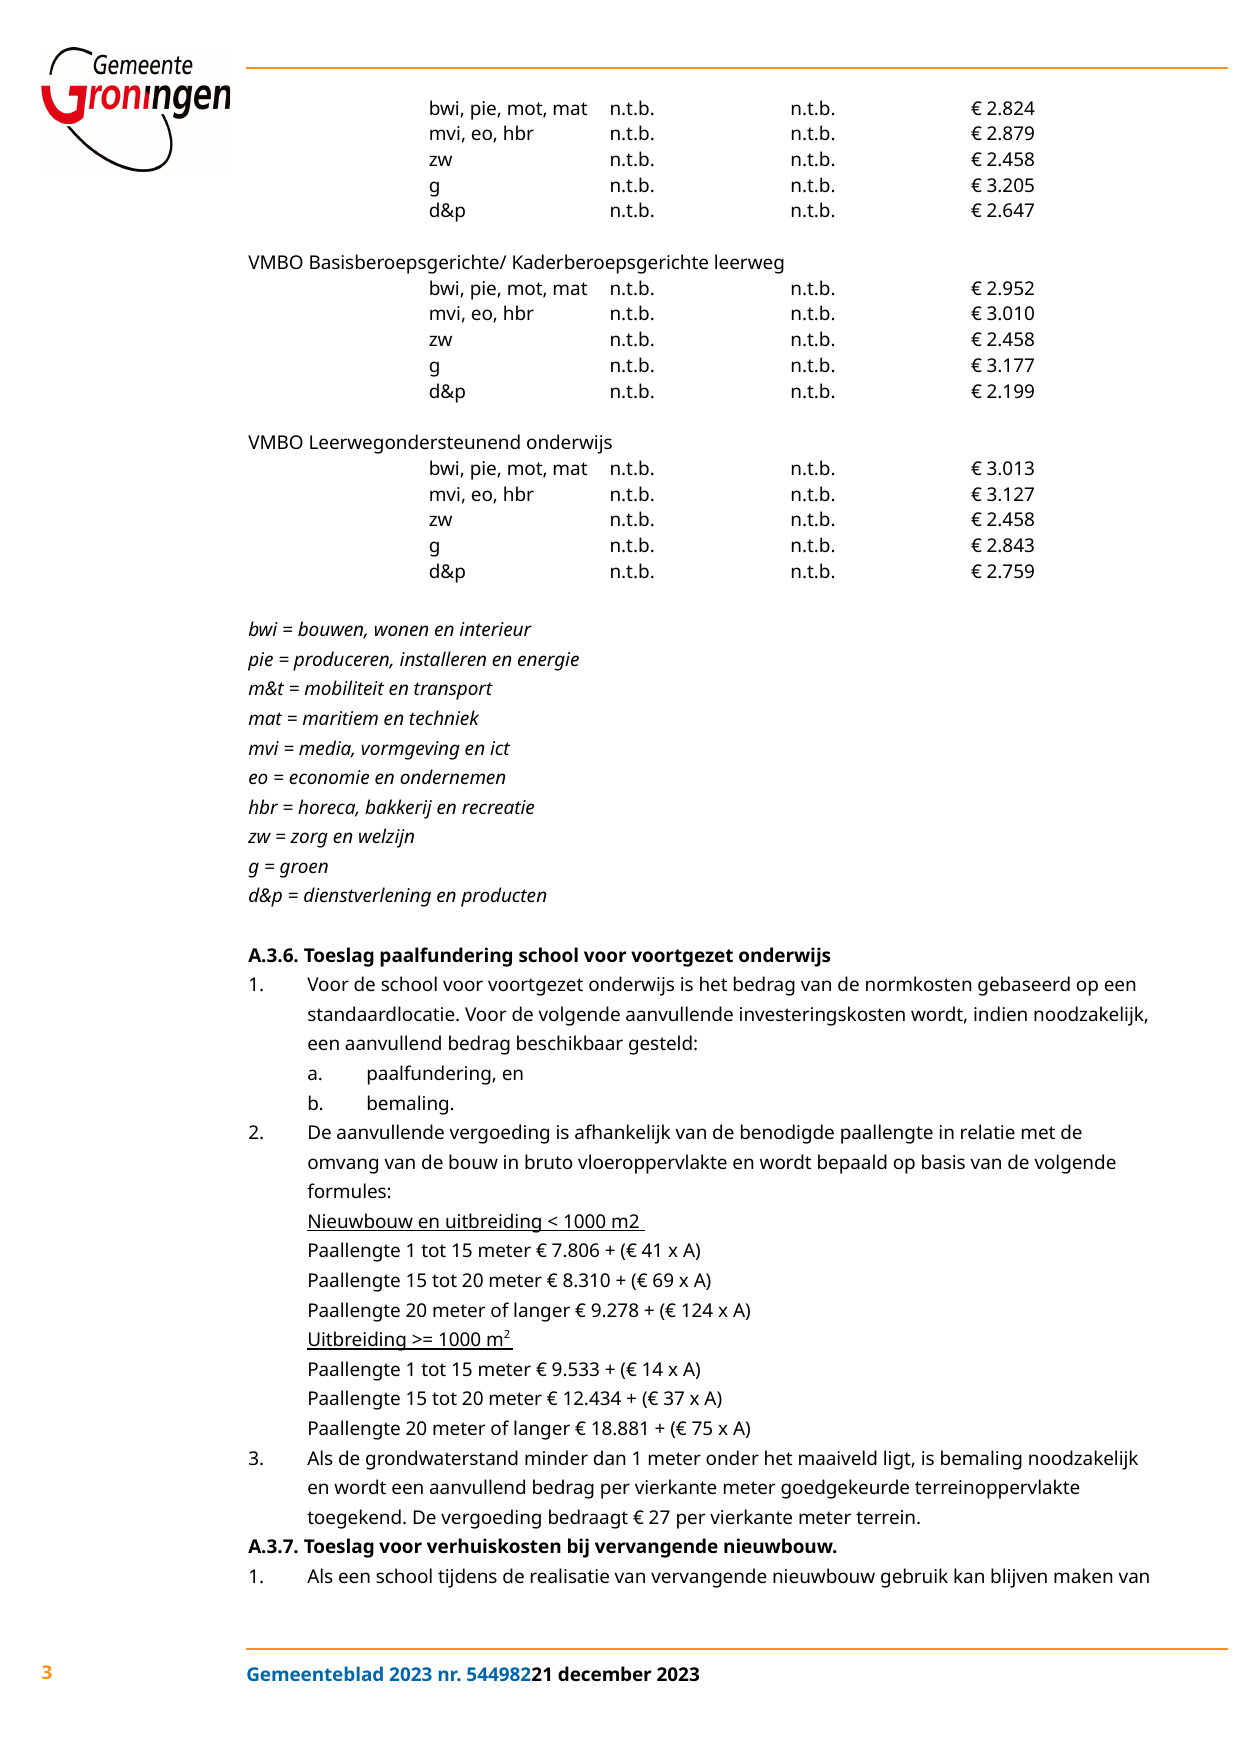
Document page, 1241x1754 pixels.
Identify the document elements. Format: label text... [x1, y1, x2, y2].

table_cell € 3.013 [971, 455, 1152, 481]
table_cell € 2.458 [971, 326, 1152, 352]
table_cell mvi, eo, hbr [429, 301, 609, 326]
list Uitbreiding >= 1000 m2 [248, 1326, 1152, 1352]
table_cell [248, 275, 429, 403]
table_cell d&p [429, 558, 609, 584]
list Nieuwbouw en uitbreiding < 1000 m2 [248, 1208, 1152, 1234]
table_cell mvi, eo, hbr [429, 121, 609, 146]
table_cell € 2.843 [971, 532, 1152, 558]
table_cell € 2.647 [971, 198, 1152, 223]
text pie = produceren, installeren en energie [248, 646, 1152, 672]
table_cell € 2.824 [971, 95, 1152, 121]
table_cell n.t.b. [790, 146, 971, 172]
table_cell n.t.b. [790, 121, 971, 146]
text mat = maritiem en techniek [248, 705, 1152, 731]
table_cell n.t.b. [609, 481, 790, 506]
table_cell g [429, 172, 609, 198]
table_cell € 3.205 [971, 172, 1152, 198]
list paalfundering, en [307, 1060, 1152, 1086]
table_cell € 2.952 [971, 275, 1152, 301]
list De aanvullende vergoeding is afhankelijk van de benodigde paallengte in relatie met de omvang van de bouw in bruto vloeroppervlakte en wordt bepaald op basis van de volgende formules: [248, 1119, 1152, 1204]
list Paallengte 20 meter of langer € 18.881 + (€ 75 x A) [248, 1415, 1152, 1441]
table_cell VMBO Leerwegondersteunend onderwijs [248, 429, 1152, 455]
table_cell g [429, 532, 609, 558]
table_cell n.t.b. [790, 558, 971, 584]
table_cell € 2.458 [971, 506, 1152, 532]
text zw = zorg en welzijn [248, 823, 1152, 849]
text bwi = bouwen, wonen en interieur [248, 616, 1152, 642]
table_cell n.t.b. [609, 378, 790, 403]
table_cell n.t.b. [790, 198, 971, 223]
table_cell n.t.b. [790, 326, 971, 352]
picture [41, 47, 231, 172]
table_cell [248, 455, 429, 584]
table_cell n.t.b. [609, 121, 790, 146]
table_cell zw [429, 326, 609, 352]
table_cell € 2.879 [971, 121, 1152, 146]
table_cell d&p [429, 198, 609, 223]
list Als de grondwaterstand minder dan 1 meter onder het maaiveld ligt, is bemaling noodzakelijk en wordt een aanvullend bedrag per vierkante meter goedgekeurde terreinoppervlakte toegekend. De vergoeding bedraagt € 27 per vierkante meter terrein. [248, 1445, 1152, 1530]
table_cell € 3.177 [971, 352, 1152, 378]
table_cell n.t.b. [609, 301, 790, 326]
list Paallengte 1 tot 15 meter € 7.806 + (€ 41 x A) [248, 1238, 1152, 1263]
table_cell zw [429, 146, 609, 172]
table_cell n.t.b. [790, 455, 971, 481]
text eo = economie en ondernemen [248, 764, 1152, 790]
list bemaling. [307, 1090, 1152, 1116]
table_cell n.t.b. [790, 352, 971, 378]
table_cell € 2.458 [971, 146, 1152, 172]
table_cell [248, 404, 1152, 429]
table_cell n.t.b. [609, 95, 790, 121]
table_cell n.t.b. [609, 558, 790, 584]
table_cell [248, 224, 1152, 249]
table_cell n.t.b. [790, 506, 971, 532]
table_cell n.t.b. [609, 198, 790, 223]
table_cell n.t.b. [609, 455, 790, 481]
table_cell € 2.199 [971, 378, 1152, 403]
table_cell g [429, 352, 609, 378]
table_cell d&p [429, 378, 609, 403]
table_cell n.t.b. [790, 532, 971, 558]
table_cell n.t.b. [790, 378, 971, 403]
table_cell € 3.127 [971, 481, 1152, 506]
table_cell bwi, pie, mot, mat [429, 275, 609, 301]
table_cell n.t.b. [790, 301, 971, 326]
text A.3.6. Toeslag paalfundering school voor voortgezet onderwijs [248, 942, 1152, 968]
table_cell n.t.b. [609, 326, 790, 352]
table_cell n.t.b. [609, 532, 790, 558]
text A.3.7. Toeslag voor verhuiskosten bij vervangende nieuwbouw. [248, 1533, 1152, 1559]
table_cell n.t.b. [790, 95, 971, 121]
list Als een school tijdens de realisatie van vervangende nieuwbouw gebruik kan blijven maken van [248, 1563, 1152, 1589]
text mvi = media, vormgeving en ict [248, 735, 1152, 761]
text hbr = horeca, bakkerij en recreatie [248, 794, 1152, 820]
list Paallengte 15 tot 20 meter € 12.434 + (€ 37 x A) [248, 1386, 1152, 1411]
text g = groen [248, 853, 1152, 879]
table_cell [248, 95, 429, 223]
list Paallengte 20 meter of langer € 9.278 + (€ 124 x A) [248, 1297, 1152, 1323]
table_cell € 3.010 [971, 301, 1152, 326]
table_cell n.t.b. [790, 481, 971, 506]
table_cell VMBO Basisberoepsgerichte/ Kaderberoepsgerichte leerweg [248, 249, 1152, 275]
text d&p = dienstverlening en producten [248, 883, 1152, 908]
table_cell n.t.b. [609, 352, 790, 378]
list Voor de school voor voortgezet onderwijs is het bedrag van de normkosten gebaseerd op een standaardlocatie. Voor de volgende aanvullende investeringskosten wordt, indien noodzakelijk, een aanvullend bedrag beschikbaar gesteld: [248, 971, 1152, 1056]
table_cell € 2.759 [971, 558, 1152, 584]
table_cell n.t.b. [609, 275, 790, 301]
table_cell n.t.b. [609, 506, 790, 532]
table_cell n.t.b. [609, 172, 790, 198]
table_cell n.t.b. [790, 172, 971, 198]
table_cell zw [429, 506, 609, 532]
table_cell mvi, eo, hbr [429, 481, 609, 506]
table_cell bwi, pie, mot, mat [429, 95, 609, 121]
text m&t = mobiliteit en transport [248, 676, 1152, 701]
table_cell bwi, pie, mot, mat [429, 455, 609, 481]
list Paallengte 15 tot 20 meter € 8.310 + (€ 69 x A) [248, 1267, 1152, 1293]
table_cell n.t.b. [609, 146, 790, 172]
list Paallengte 1 tot 15 meter € 9.533 + (€ 14 x A) [248, 1356, 1152, 1382]
table_cell n.t.b. [790, 275, 971, 301]
